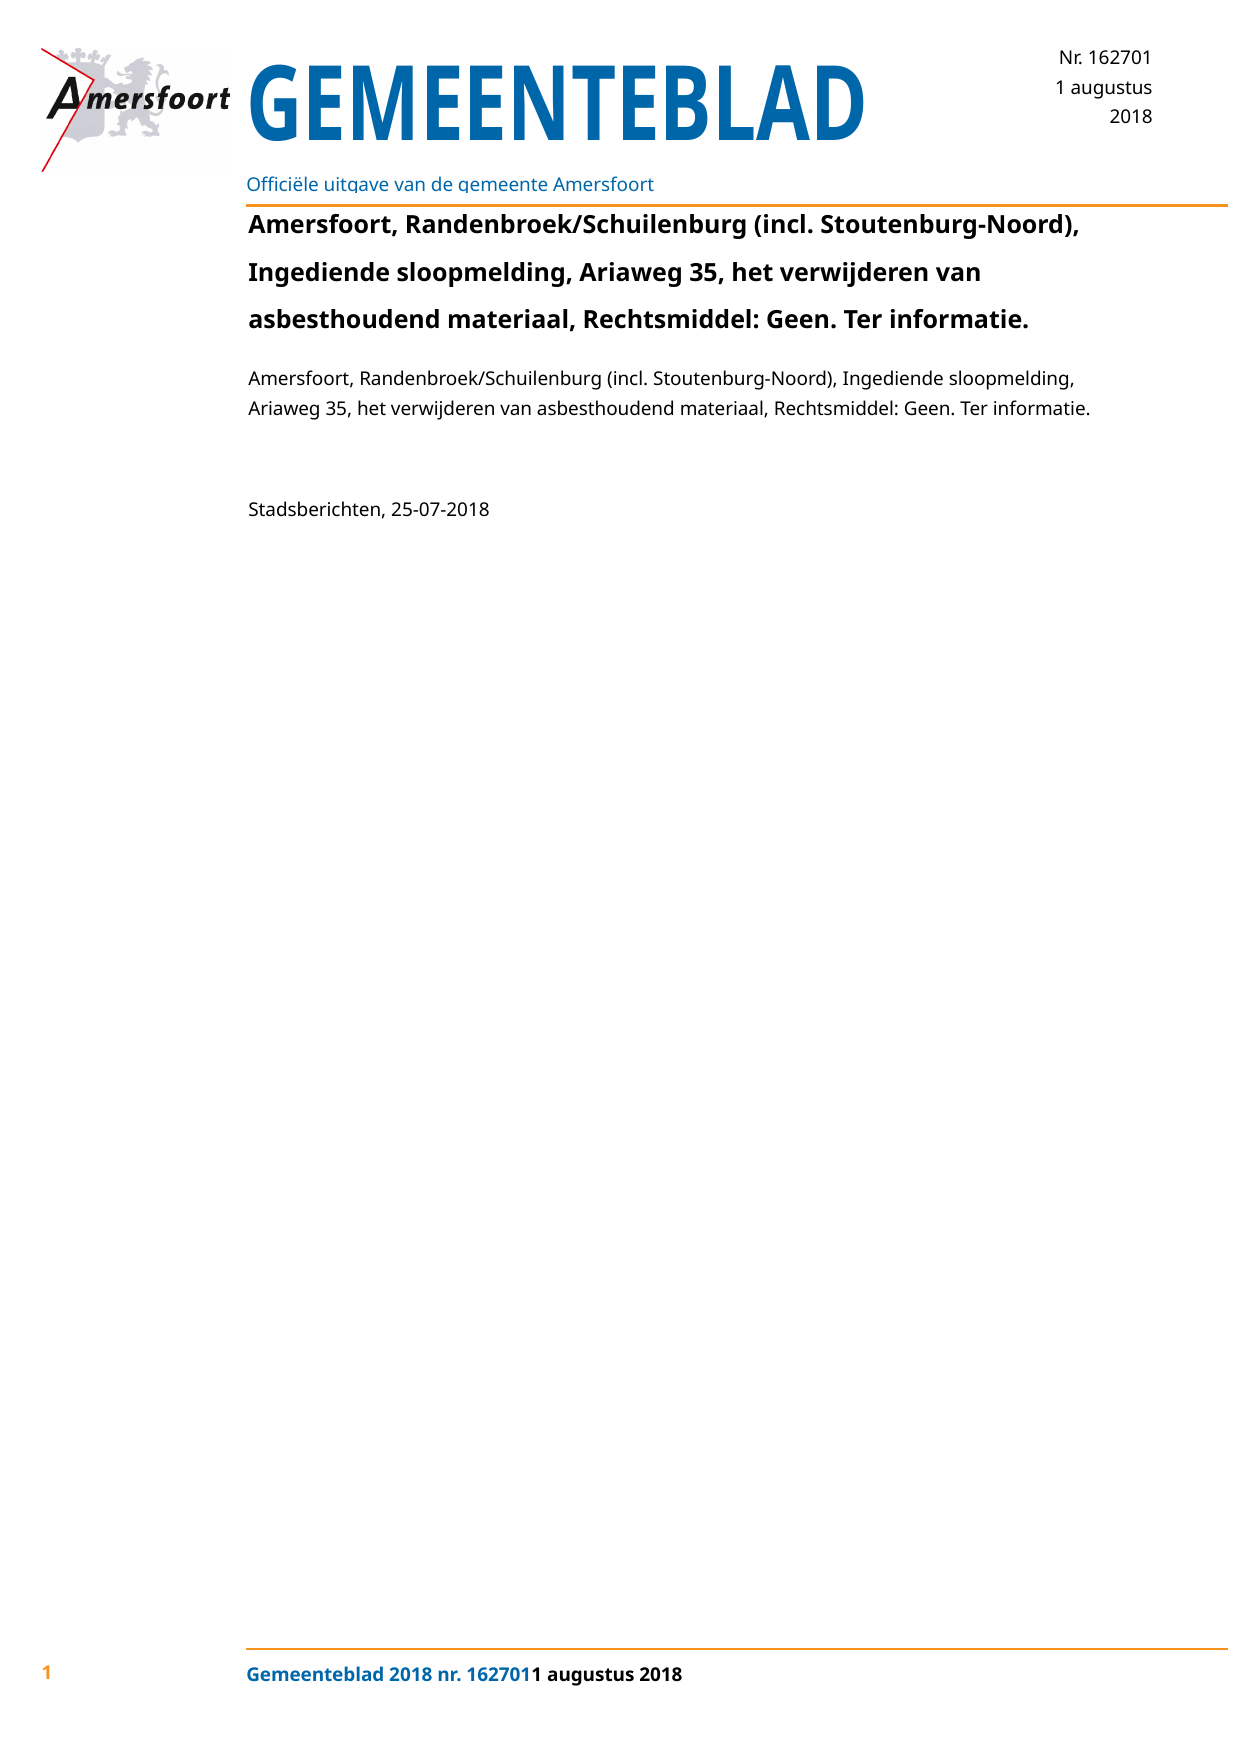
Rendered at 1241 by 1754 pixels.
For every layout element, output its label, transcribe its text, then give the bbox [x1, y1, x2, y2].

picture [41, 47, 231, 172]
text Amersfoort, Randenbroek/Schuilenburg (incl. Stoutenburg-Noord), Ingediende sloopmelding, Ariaweg 35, het verwijderen van asbesthoudend materiaal, Rechtsmiddel: Geen. Ter informatie. [248, 207, 1152, 336]
text Stadsberichten, 25-07-2018 [248, 496, 1152, 522]
text Amersfoort, Randenbroek/Schuilenburg (incl. Stoutenburg-Noord), Ingediende sloopmelding, Ariaweg 35, het verwijderen van asbesthoudend materiaal, Rechtsmiddel: Geen. Ter informatie. [248, 366, 1152, 421]
